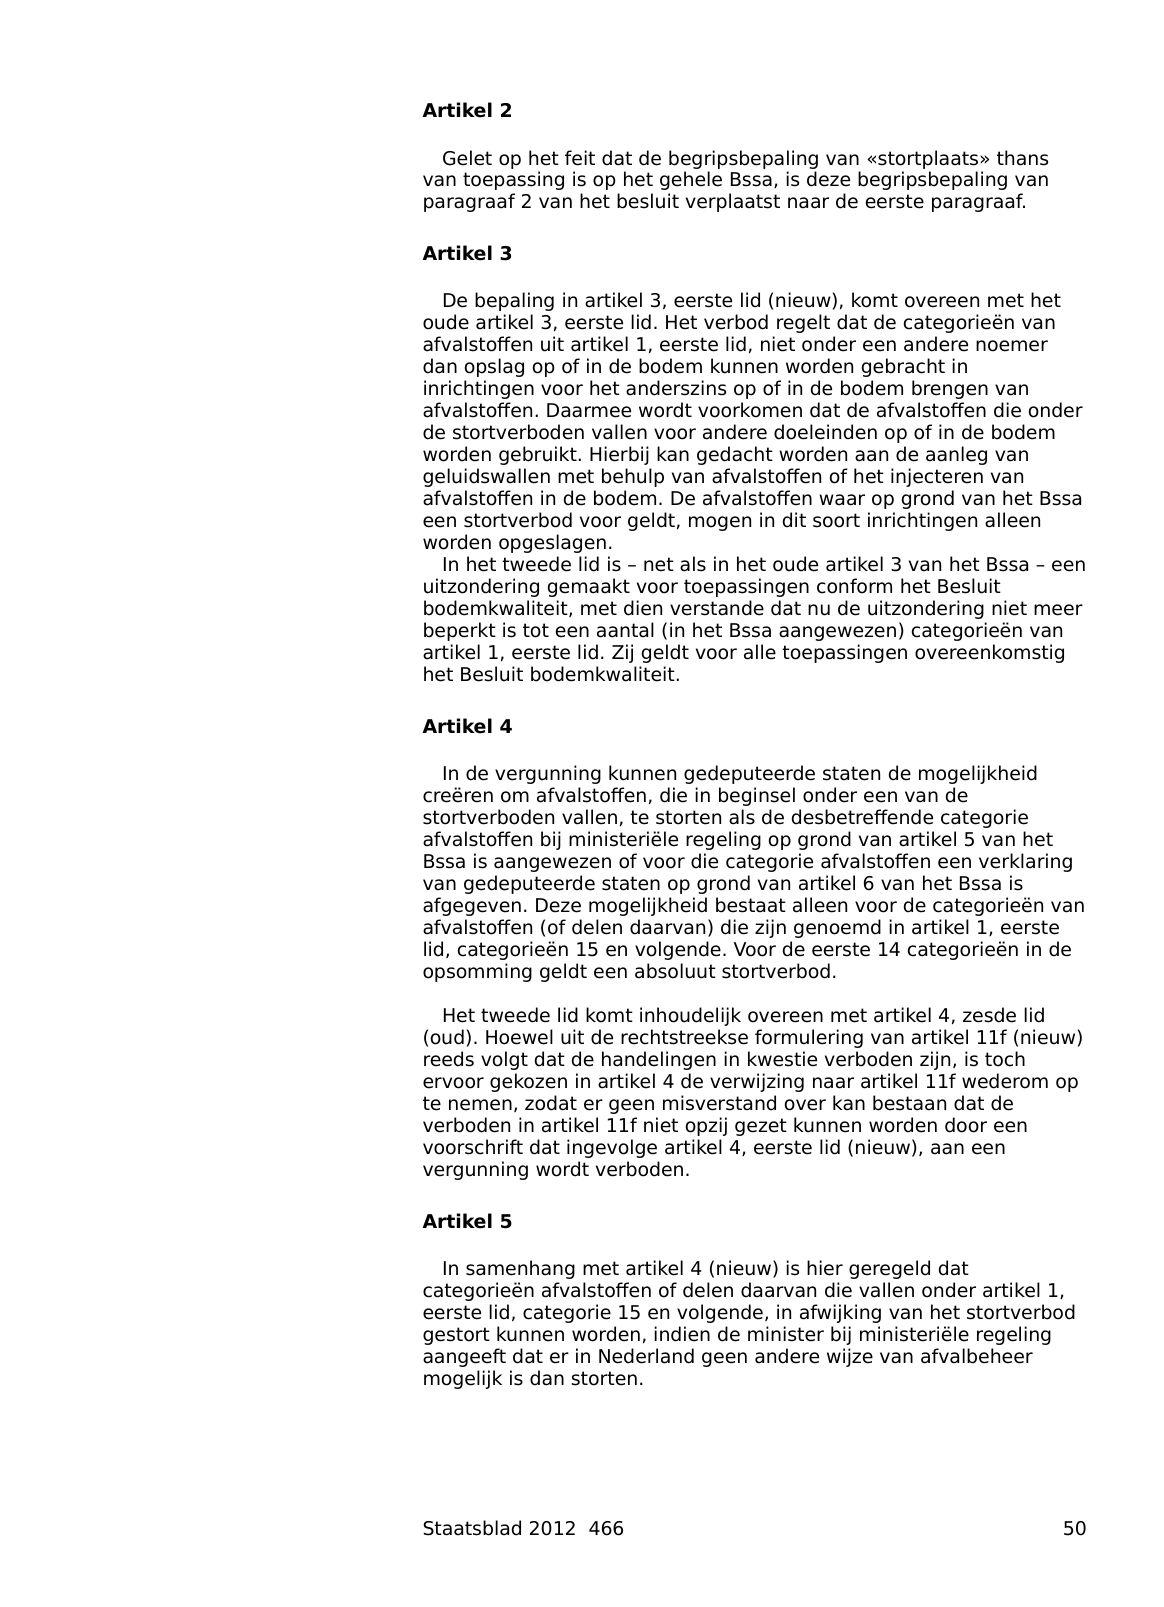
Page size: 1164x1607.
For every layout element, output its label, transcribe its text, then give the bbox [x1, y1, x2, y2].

text In de vergunning kunnen gedeputeerde staten de mogelijkheid creëren om afvalstoffen, die in beginsel onder een van de stortverboden vallen, te storten als de desbetreffende categorie afvalstoffen bij ministeriële regeling op grond van artikel 5 van het Bssa is aangewezen of voor die categorie afvalstoffen een verklaring van gedeputeerde staten op grond van artikel 6 van het Bssa is afgegeven. Deze mogelijkheid bestaat alleen voor de categorieën van afvalstoffen (of delen daarvan) die zijn genoemd in artikel 1, eerste lid, categorieën 15 en volgende. Voor de eerste 14 categorieën in de opsomming geldt een absoluut stortverbod. [422, 763, 1087, 983]
text De bepaling in artikel 3, eerste lid (nieuw), komt overeen met het oude artikel 3, eerste lid. Het verbod regelt dat de categorieën van afvalstoffen uit artikel 1, eerste lid, niet onder een andere noemer dan opslag op of in de bodem kunnen worden gebracht in inrichtingen voor het anderszins op of in de bodem brengen van afvalstoffen. Daarmee wordt voorkomen dat de afvalstoffen die onder de stortverboden vallen voor andere doeleinden op of in de bodem worden gebruikt. Hierbij kan gedacht worden aan de aanleg van geluidswallen met behulp van afvalstoffen of het injecteren van afvalstoffen in de bodem. De afvalstoffen waar op grond van het Bssa een stortverbod voor geldt, mogen in dit soort inrichtingen alleen worden opgeslagen. [422, 290, 1087, 554]
subtitle Artikel 2 [422, 100, 1087, 122]
text Het tweede lid komt inhoudelijk overeen met artikel 4, zesde lid (oud). Hoewel uit de rechtstreekse formulering van artikel 11f (nieuw) reeds volgt dat de handelingen in kwestie verboden zijn, is toch ervoor gekozen in artikel 4 de verwijzing naar artikel 11f wederom op te nemen, zodat er geen misverstand over kan bestaan dat de verboden in artikel 11f niet opzij gezet kunnen worden door een voorschrift dat ingevolge artikel 4, eerste lid (nieuw), aan een vergunning wordt verboden. [422, 1005, 1087, 1181]
subtitle Artikel 5 [422, 1211, 1087, 1233]
text In samenhang met artikel 4 (nieuw) is hier geregeld dat categorieën afvalstoffen of delen daarvan die vallen onder artikel 1, eerste lid, categorie 15 en volgende, in afwijking van het stortverbod gestort kunnen worden, indien de minister bij ministeriële regeling aangeeft dat er in Nederland geen andere wijze van afvalbeheer mogelijk is dan storten. [422, 1258, 1087, 1389]
subtitle Artikel 3 [422, 243, 1087, 265]
text In het tweede lid is – net als in het oude artikel 3 van het Bssa – een uitzondering gemaakt voor toepassingen conform het Besluit bodemkwaliteit, met dien verstande dat nu de uitzondering niet meer beperkt is tot een aantal (in het Bssa aangewezen) categorieën van artikel 1, eerste lid. Zij geldt voor alle toepassingen overeenkomstig het Besluit bodemkwaliteit. [422, 554, 1087, 686]
subtitle Artikel 4 [422, 716, 1087, 738]
text Gelet op het feit dat de begripsbepaling van «stortplaats» thans van toepassing is op het gehele Bssa, is deze begripsbepaling van paragraaf 2 van het besluit verplaatst naar de eerste paragraaf. [422, 147, 1087, 213]
